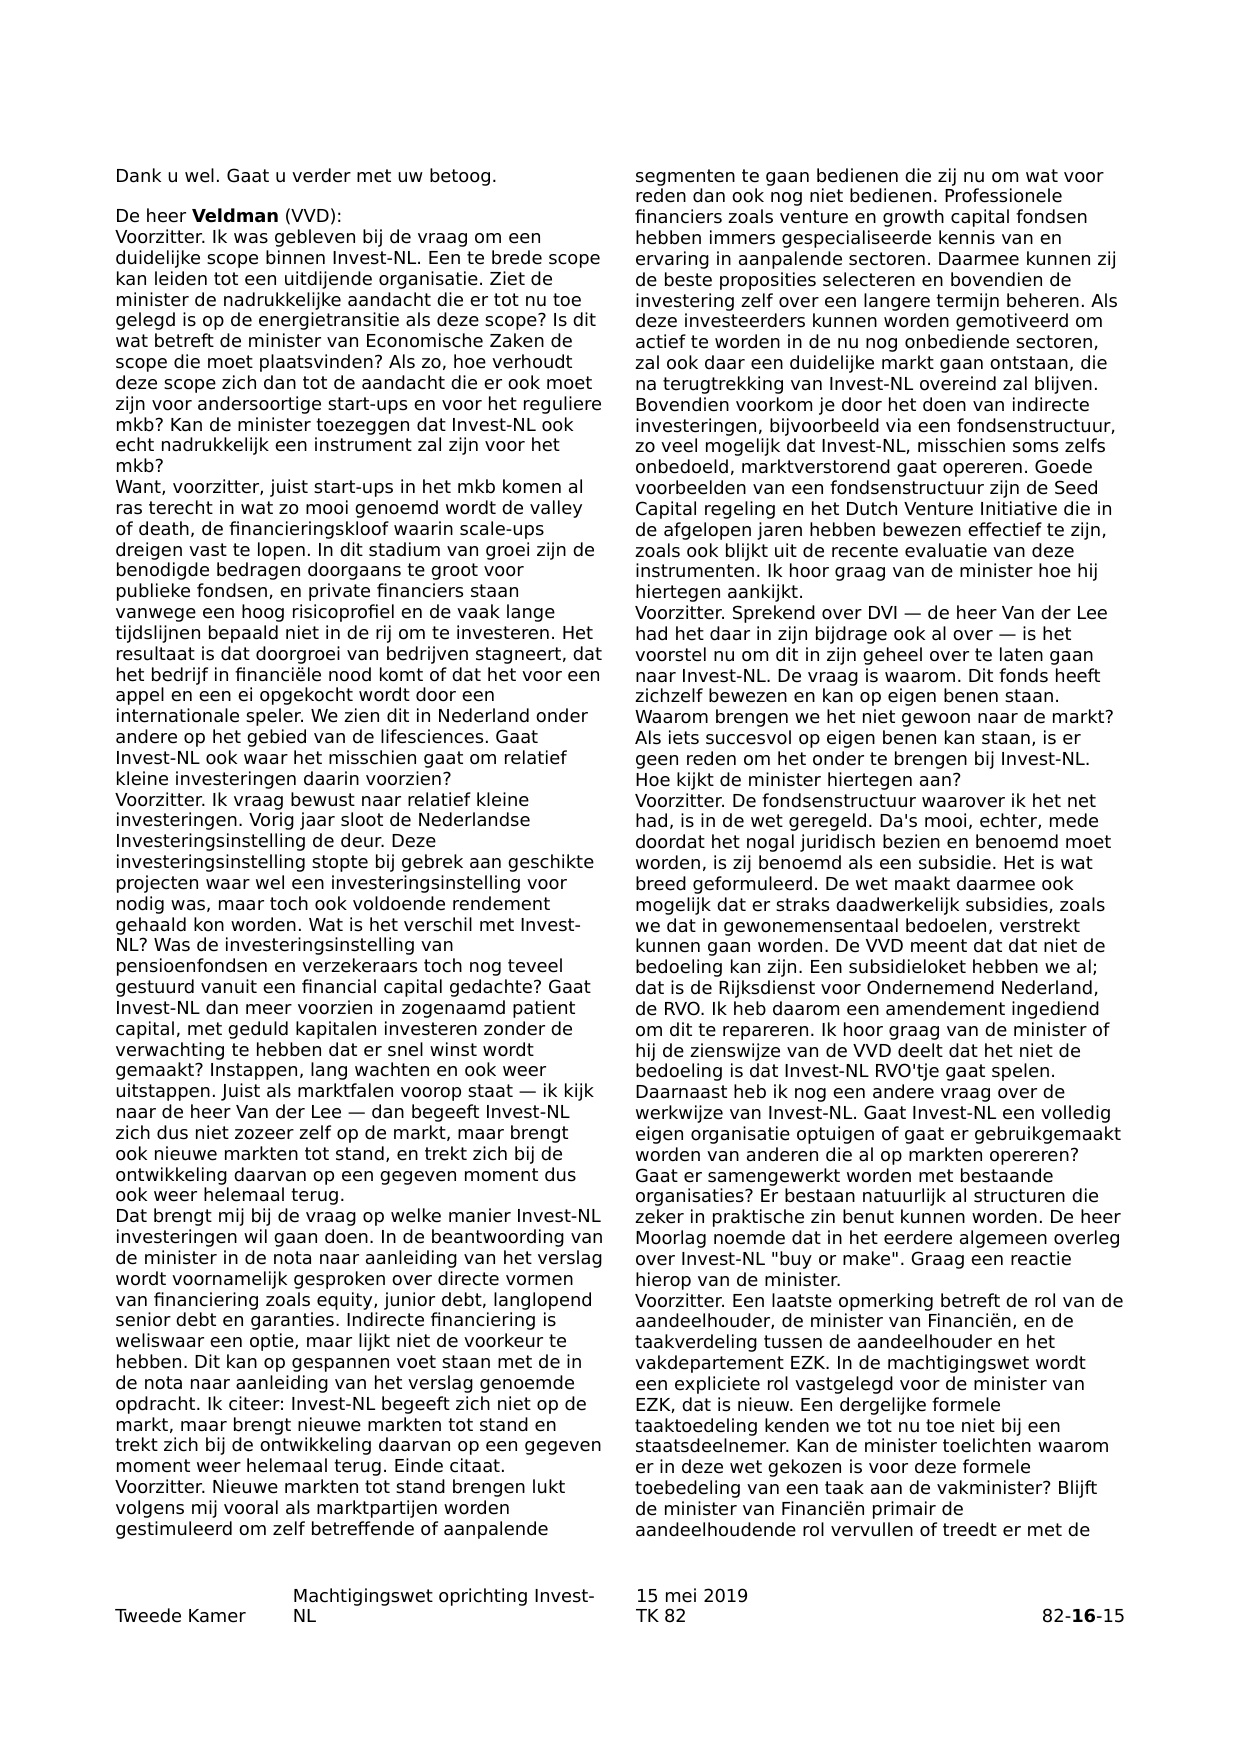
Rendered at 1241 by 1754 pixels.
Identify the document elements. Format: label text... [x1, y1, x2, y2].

text Voorzitter. Ik vraag bewust naar relatief kleine investeringen. Vorig jaar sloot de Nederlandse Investeringsinstelling de deur. Deze investeringsinstelling stopte bij gebrek aan geschikte projecten waar wel een investeringsinstelling voor nodig was, maar toch ook voldoende rendement gehaald kon worden. Wat is het verschil met Invest-NL? Was de investeringsinstelling van pensioenfondsen en verzekeraars toch nog teveel gestuurd vanuit een financial capital gedachte? Gaat Invest-NL dan meer voorzien in zogenaamd patient capital, met geduld kapitalen investeren zonder de verwachting te hebben dat er snel winst wordt gemaakt? Instappen, lang wachten en ook weer uitstappen. Juist als marktfalen voorop staat — ik kijk naar de heer Van der Lee — dan begeeft Invest-NL zich dus niet zozeer zelf op de markt, maar brengt ook nieuwe markten tot stand, en trekt zich bij de ontwikkeling daarvan op een gegeven moment dus ook weer helemaal terug. [115, 789, 605, 1206]
text Daarnaast heb ik nog een andere vraag over de werkwijze van Invest-NL. Gaat Invest-NL een volledig eigen organisatie optuigen of gaat er gebruikgemaakt worden van anderen die al op markten opereren? Gaat er samengewerkt worden met bestaande organisaties? Er bestaan natuurlijk al structuren die zeker in praktische zin benut kunnen worden. De heer Moorlag noemde dat in het eerdere algemeen overleg over Invest-NL "buy or make". Graag een reactie hierop van de minister. [635, 1082, 1125, 1290]
text Voorzitter. Nieuwe markten tot stand brengen lukt volgens mij vooral als marktpartijen worden gestimuleerd om zelf betreffende of aanpalende [115, 1477, 605, 1539]
text De heer Veldman (VVD): [115, 206, 605, 227]
text Voorzitter. Sprekend over DVI — de heer Van der Lee had het daar in zijn bijdrage ook al over — is het voorstel nu om dit in zijn geheel over te laten gaan naar Invest-NL. De vraag is waarom. Dit fonds heeft zichzelf bewezen en kan op eigen benen staan. Waarom brengen we het niet gewoon naar de markt? Als iets succesvol op eigen benen kan staan, is er geen reden om het onder te brengen bij Invest-NL. Hoe kijkt de minister hiertegen aan? [635, 603, 1125, 790]
text Dat brengt mij bij de vraag op welke manier Invest-NL investeringen wil gaan doen. In de beantwoording van de minister in de nota naar aanleiding van het verslag wordt voornamelijk gesproken over directe vormen van financiering zoals equity, junior debt, langlopend senior debt en garanties. Indirecte financiering is weliswaar een optie, maar lijkt niet de voorkeur te hebben. Dit kan op gespannen voet staan met de in de nota naar aanleiding van het verslag genoemde opdracht. Ik citeer: Invest-NL begeeft zich niet op de markt, maar brengt nieuwe markten tot stand en trekt zich bij de ontwikkeling daarvan op een gegeven moment weer helemaal terug. Einde citaat. [115, 1206, 605, 1477]
text Voorzitter. De fondsenstructuur waarover ik het net had, is in de wet geregeld. Da's mooi, echter, mede doordat het nogal juridisch bezien en benoemd moet worden, is zij benoemd als een subsidie. Het is wat breed geformuleerd. De wet maakt daarmee ook mogelijk dat er straks daadwerkelijk subsidies, zoals we dat in gewonemensentaal bedoelen, verstrekt kunnen gaan worden. De VVD meent dat dat niet de bedoeling kan zijn. Een subsidieloket hebben we al; dat is de Rijksdienst voor Ondernemend Nederland, de RVO. Ik heb daarom een amendement ingediend om dit te repareren. Ik hoor graag van de minister of hij de zienswijze van de VVD deelt dat het niet de bedoeling is dat Invest-NL RVO'tje gaat spelen. [635, 790, 1125, 1082]
text Want, voorzitter, juist start-ups in het mkb komen al ras terecht in wat zo mooi genoemd wordt de valley of death, de financieringskloof waarin scale-ups dreigen vast te lopen. In dit stadium van groei zijn de benodigde bedragen doorgaans te groot voor publieke fondsen, en private financiers staan vanwege een hoog risicoprofiel en de vaak lange tijdslijnen bepaald niet in de rij om te investeren. Het resultaat is dat doorgroei van bedrijven stagneert, dat het bedrijf in financiële nood komt of dat het voor een appel en een ei opgekocht wordt door een internationale speler. We zien dit in Nederland onder andere op het gebied van de lifesciences. Gaat Invest-NL ook waar het misschien gaat om relatief kleine investeringen daarin voorzien? [115, 477, 605, 789]
text Voorzitter. Ik was gebleven bij de vraag om een duidelijke scope binnen Invest-NL. Een te brede scope kan leiden tot een uitdijende organisatie. Ziet de minister de nadrukkelijke aandacht die er tot nu toe gelegd is op de energietransitie als deze scope? Is dit wat betreft de minister van Economische Zaken de scope die moet plaatsvinden? Als zo, hoe verhoudt deze scope zich dan tot de aandacht die er ook moet zijn voor andersoortige start-ups en voor het reguliere mkb? Kan de minister toezeggen dat Invest-NL ook echt nadrukkelijk een instrument zal zijn voor het mkb? [115, 227, 605, 477]
text Voorzitter. Een laatste opmerking betreft de rol van de aandeelhouder, de minister van Financiën, en de taakverdeling tussen de aandeelhouder en het vakdepartement EZK. In de machtigingswet wordt een expliciete rol vastgelegd voor de minister van EZK, dat is nieuw. Een dergelijke formele taaktoedeling kenden we tot nu toe niet bij een staatsdeelnemer. Kan de minister toelichten waarom er in deze wet gekozen is voor deze formele toebedeling van een taak aan de vakminister? Blijft de minister van Financiën primair de aandeelhoudende rol vervullen of treedt er met de [635, 1290, 1125, 1540]
text Dank u wel. Gaat u verder met uw betoog. [115, 165, 605, 186]
text segmenten te gaan bedienen die zij nu om wat voor reden dan ook nog niet bedienen. Professionele financiers zoals venture en growth capital fondsen hebben immers gespecialiseerde kennis van en ervaring in aanpalende sectoren. Daarmee kunnen zij de beste proposities selecteren en bovendien de investering zelf over een langere termijn beheren. Als deze investeerders kunnen worden gemotiveerd om actief te worden in de nu nog onbediende sectoren, zal ook daar een duidelijke markt gaan ontstaan, die na terugtrekking van Invest-NL overeind zal blijven. Bovendien voorkom je door het doen van indirecte investeringen, bijvoorbeeld via een fondsenstructuur, zo veel mogelijk dat Invest-NL, misschien soms zelfs onbedoeld, marktverstorend gaat opereren. Goede voorbeelden van een fondsenstructuur zijn de Seed Capital regeling en het Dutch Venture Initiative die in de afgelopen jaren hebben bewezen effectief te zijn, zoals ook blijkt uit de recente evaluatie van deze instrumenten. Ik hoor graag van de minister hoe hij hiertegen aankijkt. [635, 165, 1125, 603]
